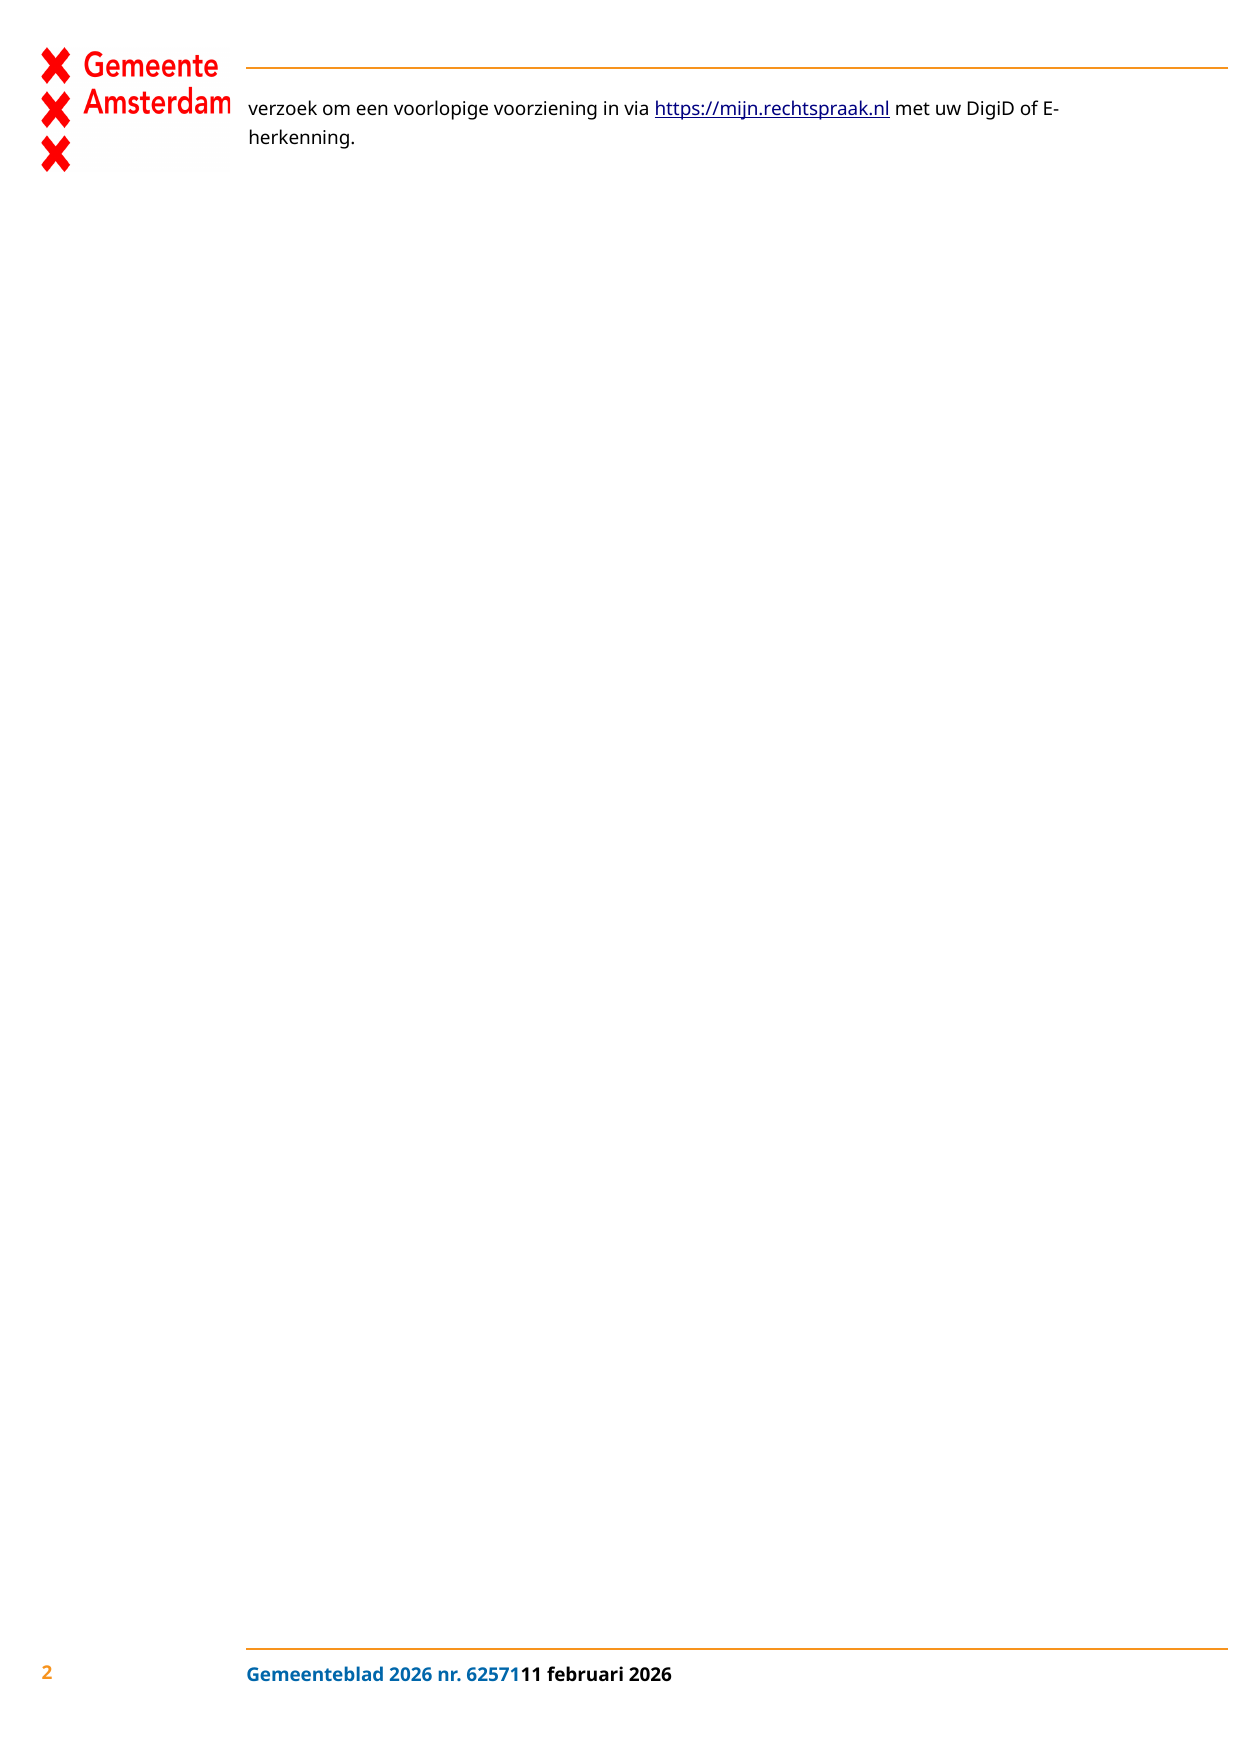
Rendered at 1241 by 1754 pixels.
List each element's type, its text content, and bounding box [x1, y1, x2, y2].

picture [41, 47, 231, 172]
text verzoek om een voorlopige voorziening in via https://mijn.rechtspraak.nl met uw DigiD of E-herkenning. [248, 95, 1152, 150]
